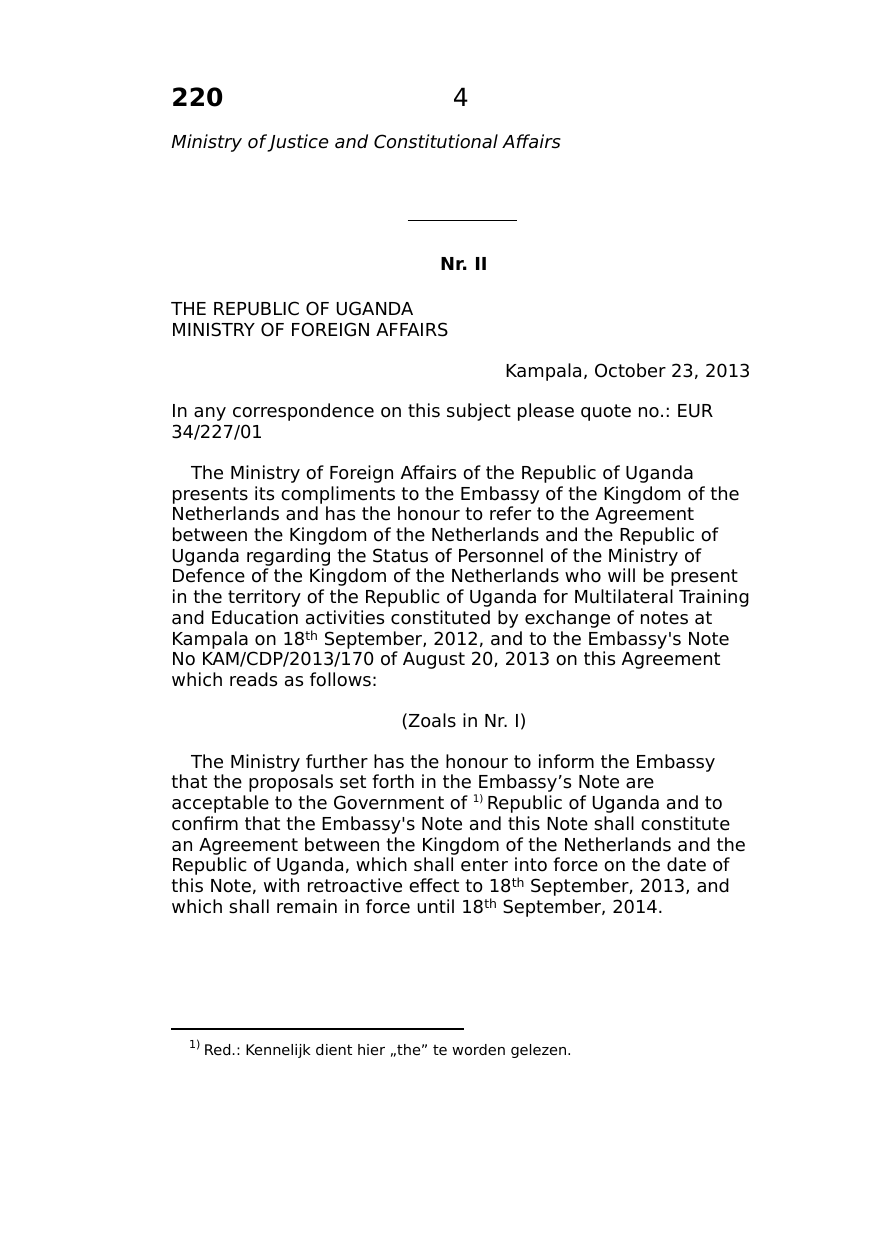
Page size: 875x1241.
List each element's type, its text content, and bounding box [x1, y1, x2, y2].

text (Zoals in Nr. I) [171, 711, 756, 731]
text Red.: Kennelijk dient hier „the” te worden gelezen. [171, 1038, 756, 1060]
text In any correspondence on this subject please quote no.: EUR 34/227/01 [171, 401, 756, 443]
text The Ministry of Foreign Affairs of the Republic of Uganda presents its compliments to the Embassy of the Kingdom of the Netherlands and has the honour to refer to the Agreement between the Kingdom of the Netherlands and the Republic of Uganda regarding the Status of Personnel of the Ministry of Defence of the Kingdom of the Netherlands who will be present in the territory of the Republic of Uganda for Multilateral Training and Education activities constituted by exchange of notes at Kampala on 18th September, 2012, and to the Embassy's Note No KAM/CDP/2013/170 of August 20, 2013 on this Agreement which reads as follows: [171, 463, 756, 691]
subtitle Nr. II [171, 253, 756, 274]
text Ministry of Justice and Constitutional Affairs [171, 132, 756, 153]
text The Ministry further has the honour to inform the Embassy that the proposals set forth in the Embassy’s Note are acceptable to the Government of Republic of Uganda and to confirm that the Embassy's Note and this Note shall constitute an Agreement between the Kingdom of the Netherlands and the Republic of Uganda, which shall enter into force on the date of this Note, with retroactive effect to 18th September, 2013, and which shall remain in force until 18th September, 2014. [171, 751, 756, 917]
text MINISTRY OF FOREIGN AFFAIRS [171, 320, 756, 341]
text THE REPUBLIC OF UGANDA [171, 299, 756, 320]
text Kampala, October 23, 2013 [171, 361, 756, 381]
